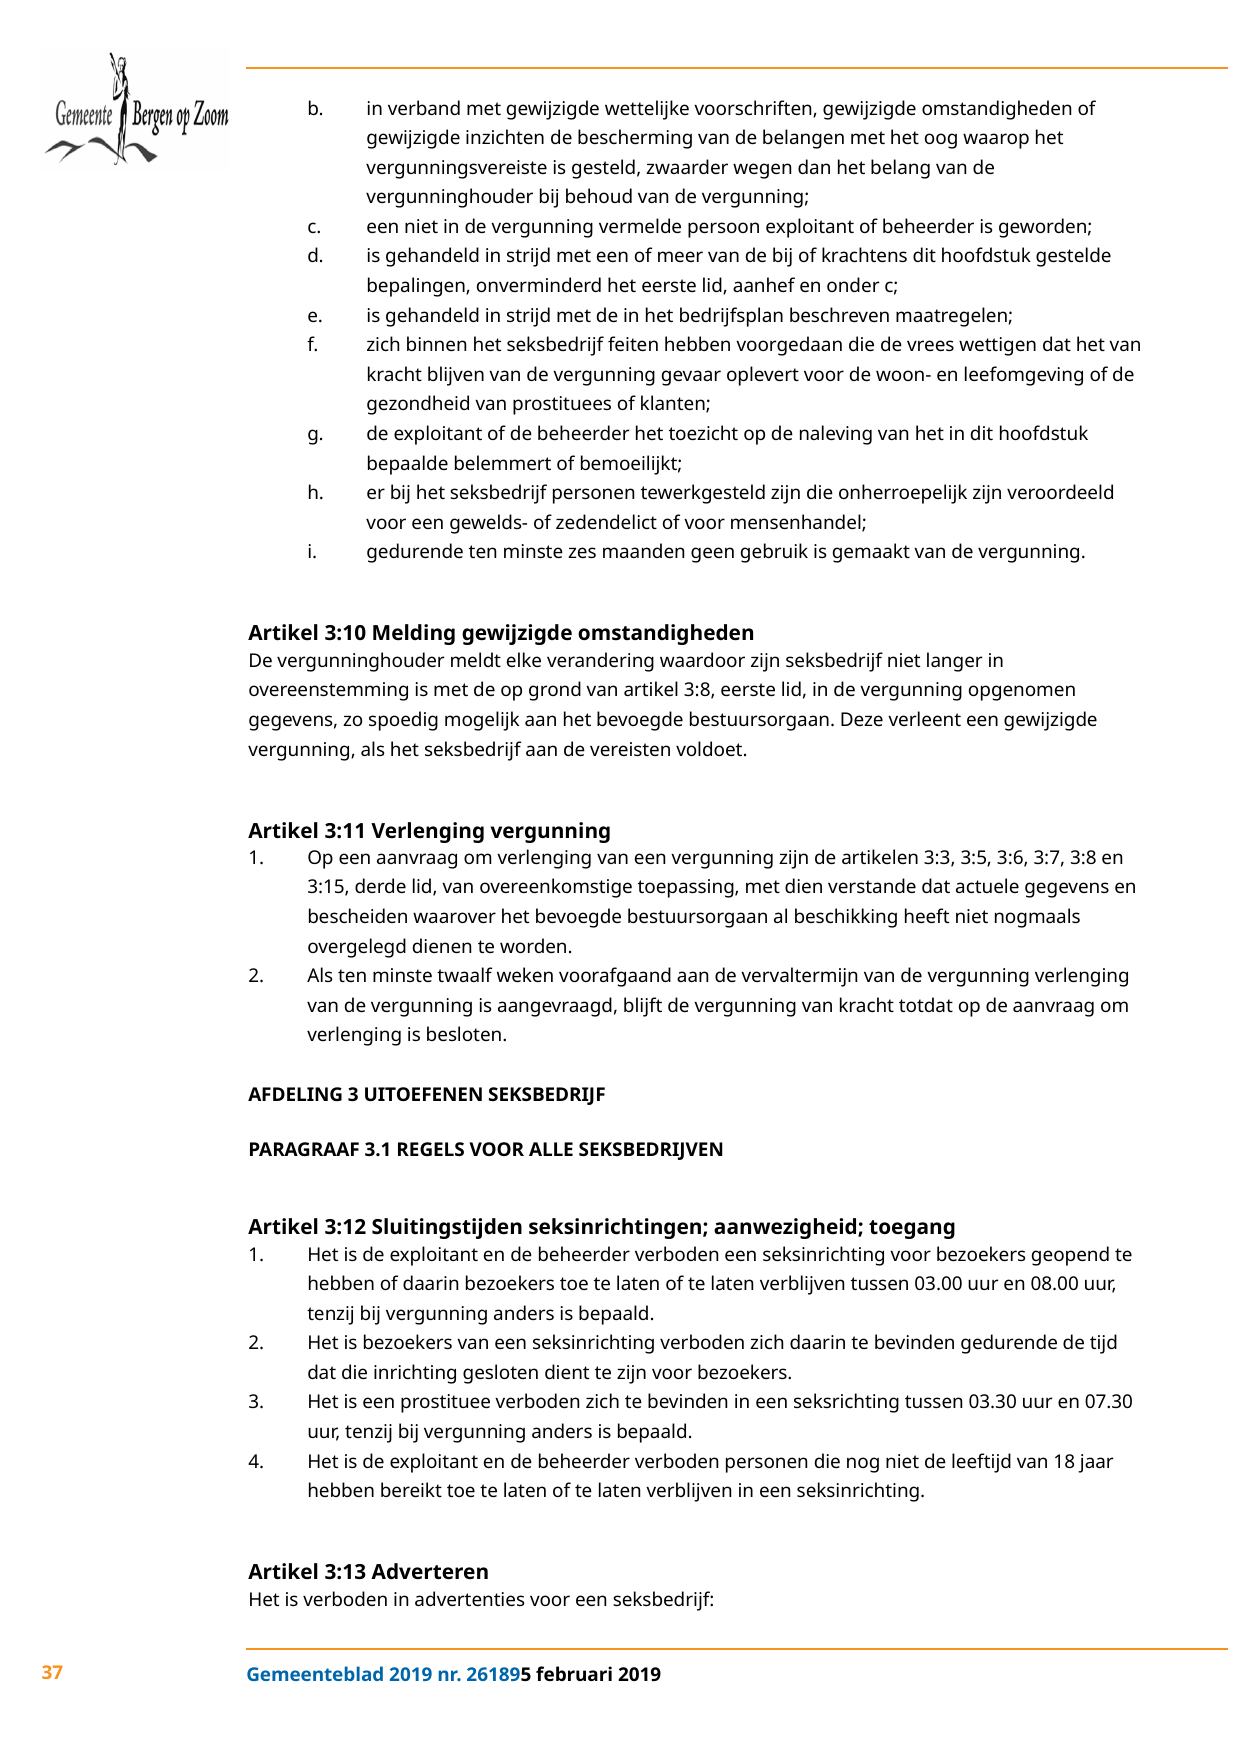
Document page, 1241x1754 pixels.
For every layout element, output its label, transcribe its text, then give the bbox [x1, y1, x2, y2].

list Op een aanvraag om verlenging van een vergunning zijn de artikelen 3:3, 3:5, 3:6, 3:7, 3:8 en 3:15, derde lid, van overeenkomstige toepassing, met dien verstande dat actuele gegevens en bescheiden waarover het bevoegde bestuursorgaan al beschikking heeft niet nogmaals overgelegd dienen te worden. [248, 844, 1152, 959]
list gedurende ten minste zes maanden geen gebruik is gemaakt van de vergunning. [307, 538, 1152, 564]
list Het is bezoekers van een seksinrichting verboden zich daarin te bevinden gedurende de tijd dat die inrichting gesloten dient te zijn voor bezoekers. [248, 1329, 1152, 1385]
list in verband met gewijzigde wettelijke voorschriften, gewijzigde omstandigheden of gewijzigde inzichten de bescherming van de belangen met het oog waarop het vergunningsvereiste is gesteld, zwaarder wegen dan het belang van de vergunninghouder bij behoud van de vergunning; [307, 95, 1152, 209]
text Het is verboden in advertenties voor een seksbedrijf: [248, 1586, 1152, 1612]
list is gehandeld in strijd met de in het bedrijfsplan beschreven maatregelen; [307, 302, 1152, 328]
text De vergunninghouder meldt elke verandering waardoor zijn seksbedrijf niet langer in overeenstemming is met de op grond van artikel 3:8, eerste lid, in de vergunning opgenomen gegevens, zo spoedig mogelijk aan het bevoegde bestuursorgaan. Deze verleent een gewijzigde vergunning, als het seksbedrijf aan de vereisten voldoet. [248, 647, 1152, 761]
text PARAGRAAF 3.1 REGELS VOOR ALLE SEKSBEDRIJVEN [248, 1136, 1152, 1162]
list er bij het seksbedrijf personen tewerkgesteld zijn die onherroepelijk zijn veroordeeld voor een gewelds- of zedendelict of voor mensenhandel; [307, 479, 1152, 535]
list Het is de exploitant en de beheerder verboden een seksinrichting voor bezoekers geopend te hebben of daarin bezoekers toe te laten of te laten verblijven tussen 03.00 uur en 08.00 uur, tenzij bij vergunning anders is bepaald. [248, 1241, 1152, 1326]
list zich binnen het seksbedrijf feiten hebben voorgedaan die de vrees wettigen dat het van kracht blijven van de vergunning gevaar oplevert voor de woon- en leefomgeving of de gezondheid van prostituees of klanten; [307, 331, 1152, 416]
text Artikel 3:11 Verlenging vergunning [248, 816, 1152, 844]
list Het is de exploitant en de beheerder verboden personen die nog niet de leeftijd van 18 jaar hebben bereikt toe te laten of te laten verblijven in een seksinrichting. [248, 1448, 1152, 1503]
text Artikel 3:12 Sluitingstijden seksinrichtingen; aanwezigheid; toegang [248, 1212, 1152, 1241]
list Het is een prostituee verboden zich te bevinden in een seksrichting tussen 03.30 uur en 07.30 uur, tenzij bij vergunning anders is bepaald. [248, 1389, 1152, 1444]
list is gehandeld in strijd met een of meer van de bij of krachtens dit hoofdstuk gestelde bepalingen, onverminderd het eerste lid, aanhef en onder c; [307, 243, 1152, 298]
list Als ten minste twaalf weken voorafgaand aan de vervaltermijn van de vergunning verlenging van de vergunning is aangevraagd, blijft de vergunning van kracht totdat op de aanvraag om verlenging is besloten. [248, 962, 1152, 1047]
text AFDELING 3 UITOEFENEN SEKSBEDRIJF [248, 1081, 1152, 1107]
text Artikel 3:10 Melding gewijzigde omstandigheden [248, 618, 1152, 647]
list de exploitant of de beheerder het toezicht op de naleving van het in dit hoofdstuk bepaalde belemmert of bemoeilijkt; [307, 420, 1152, 476]
text Artikel 3:13 Adverteren [248, 1557, 1152, 1586]
list een niet in de vergunning vermelde persoon exploitant of beheerder is geworden; [307, 213, 1152, 239]
picture [41, 47, 231, 172]
